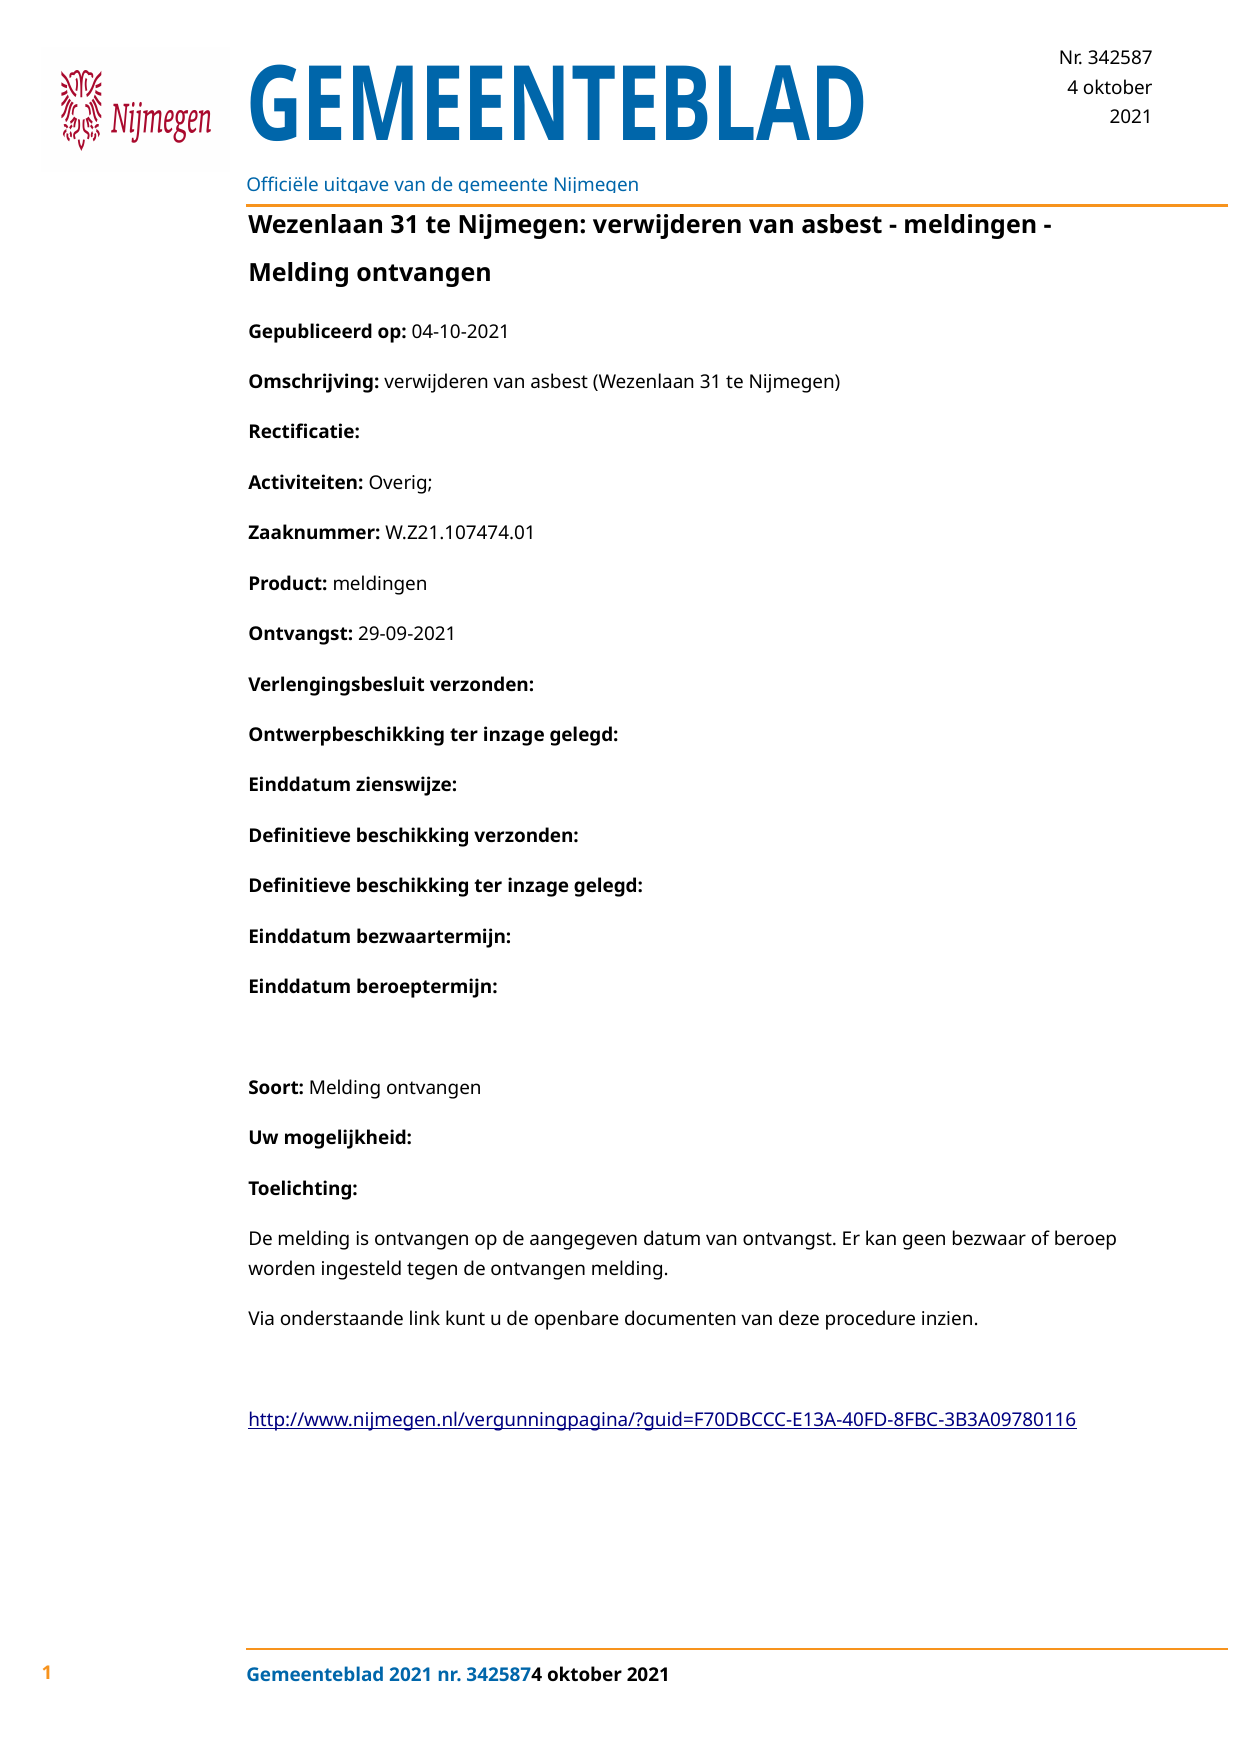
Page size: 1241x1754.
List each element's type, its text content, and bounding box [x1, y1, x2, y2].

text Einddatum bezwaartermijn: [248, 923, 1152, 949]
text Activiteiten: Overig; [248, 469, 1152, 495]
text Uw mogelijkheid: [248, 1124, 1152, 1150]
text http://www.nijmegen.nl/vergunningpagina/?guid=F70DBCCC-E13A-40FD-8FBC-3B3A09780116 [248, 1406, 1152, 1432]
text Wezenlaan 31 te Nijmegen: verwijderen van asbest - meldingen - Melding ontvangen [248, 207, 1152, 288]
text Rectificatie: [248, 419, 1152, 444]
text Einddatum beroeptermijn: [248, 973, 1152, 999]
text Zaaknummer: W.Z21.107474.01 [248, 519, 1152, 545]
picture [41, 47, 231, 172]
text Omschrijving: verwijderen van asbest (Wezenlaan 31 te Nijmegen) [248, 368, 1152, 394]
text Soort: Melding ontvangen [248, 1074, 1152, 1100]
text Definitieve beschikking verzonden: [248, 822, 1152, 848]
text Via onderstaande link kunt u de openbare documenten van deze procedure inzien. [248, 1305, 1152, 1331]
text Gepubliceerd op: 04-10-2021 [248, 318, 1152, 344]
text Einddatum zienswijze: [248, 772, 1152, 797]
text Verlengingsbesluit verzonden: [248, 671, 1152, 697]
text De melding is ontvangen op de aangegeven datum van ontvangst. Er kan geen bezwaar of beroep worden ingesteld tegen de ontvangen melding. [248, 1225, 1152, 1281]
text Product: meldingen [248, 570, 1152, 596]
text Ontwerpbeschikking ter inzage gelegd: [248, 721, 1152, 747]
text Definitieve beschikking ter inzage gelegd: [248, 872, 1152, 898]
text Toelichting: [248, 1175, 1152, 1201]
text Ontvangst: 29-09-2021 [248, 620, 1152, 646]
